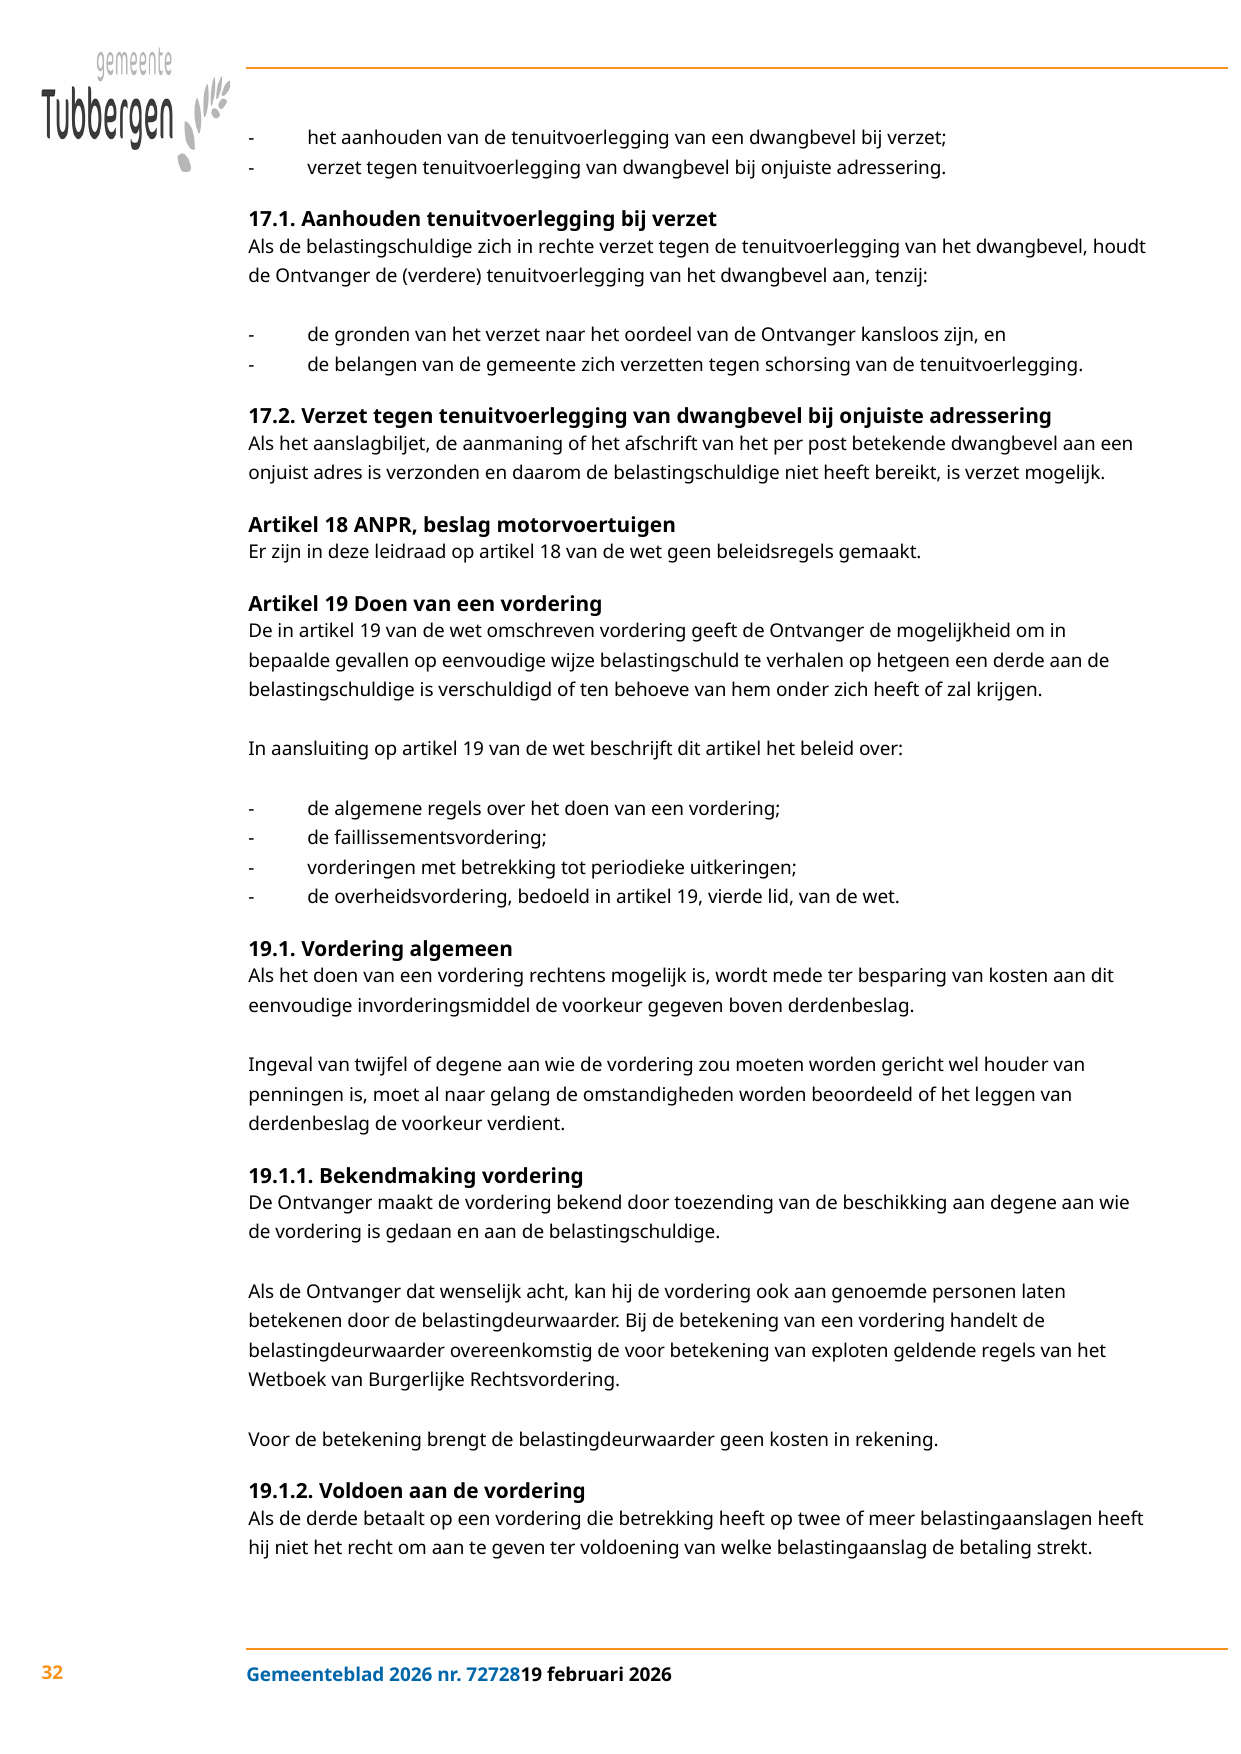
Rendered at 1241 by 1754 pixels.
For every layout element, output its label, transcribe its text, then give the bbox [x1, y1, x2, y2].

text Artikel 19 Doen van een vordering [248, 589, 1152, 617]
text 17.1. Aanhouden tenuitvoerlegging bij verzet [248, 204, 1152, 233]
text Als het doen van een vordering rechtens mogelijk is, wordt mede ter besparing van kosten aan dit eenvoudige invorderingsmiddel de voorkeur gegeven boven derdenbeslag. [248, 962, 1152, 1018]
list de overheidsvordering, bedoeld in artikel 19, vierde lid, van de wet. [248, 883, 1152, 909]
list de algemene regels over het doen van een vordering; [248, 795, 1152, 821]
list de gronden van het verzet naar het oordeel van de Ontvanger kansloos zijn, en [248, 322, 1152, 347]
picture [41, 47, 231, 172]
text De in artikel 19 van de wet omschreven vordering geeft de Ontvanger de mogelijkheid om in bepaalde gevallen op eenvoudige wijze belastingschuld te verhalen op hetgeen een derde aan de belastingschuldige is verschuldigd of ten behoeve van hem onder zich heeft of zal krijgen. [248, 617, 1152, 702]
text 19.1.2. Voldoen aan de vordering [248, 1476, 1152, 1505]
text Ingeval van twijfel of degene aan wie de vordering zou moeten worden gericht wel houder van penningen is, moet al naar gelang de omstandigheden worden beoordeeld of het leggen van derdenbeslag de voorkeur verdient. [248, 1051, 1152, 1136]
text Als het aanslagbiljet, de aanmaning of het afschrift van het per post betekende dwangbevel aan een onjuist adres is verzonden en daarom de belastingschuldige niet heeft bereikt, is verzet mogelijk. [248, 430, 1152, 485]
list de belangen van de gemeente zich verzetten tegen schorsing van de tenuitvoerlegging. [248, 351, 1152, 377]
text 19.1. Vordering algemeen [248, 934, 1152, 962]
list verzet tegen tenuitvoerlegging van dwangbevel bij onjuiste adressering. [248, 154, 1152, 180]
text Voor de betekening brengt de belastingdeurwaarder geen kosten in rekening. [248, 1426, 1152, 1452]
text 17.2. Verzet tegen tenuitvoerlegging van dwangbevel bij onjuiste adressering [248, 402, 1152, 430]
list het aanhouden van de tenuitvoerlegging van een dwangbevel bij verzet; [248, 124, 1152, 150]
text 19.1.1. Bekendmaking vordering [248, 1161, 1152, 1189]
text Artikel 18 ANPR, beslag motorvoertuigen [248, 510, 1152, 538]
text Er zijn in deze leidraad op artikel 18 van de wet geen beleidsregels gemaakt. [248, 538, 1152, 564]
text Als de derde betaalt op een vordering die betrekking heeft op twee of meer belastingaanslagen heeft hij niet het recht om aan te geven ter voldoening van welke belastingaanslag de betaling strekt. [248, 1505, 1152, 1560]
list vorderingen met betrekking tot periodieke uitkeringen; [248, 854, 1152, 880]
list de faillissementsvordering; [248, 824, 1152, 850]
text Als de Ontvanger dat wenselijk acht, kan hij de vordering ook aan genoemde personen laten betekenen door de belastingdeurwaarder. Bij de betekening van een vordering handelt de belastingdeurwaarder overeenkomstig de voor betekening van exploten geldende regels van het Wetboek van Burgerlijke Rechtsvordering. [248, 1278, 1152, 1392]
text Als de belastingschuldige zich in rechte verzet tegen de tenuitvoerlegging van het dwangbevel, houdt de Ontvanger de (verdere) tenuitvoerlegging van het dwangbevel aan, tenzij: [248, 233, 1152, 288]
text In aansluiting op artikel 19 van de wet beschrijft dit artikel het beleid over: [248, 736, 1152, 761]
text De Ontvanger maakt de vordering bekend door toezending van de beschikking aan degene aan wie de vordering is gedaan en aan de belastingschuldige. [248, 1189, 1152, 1244]
